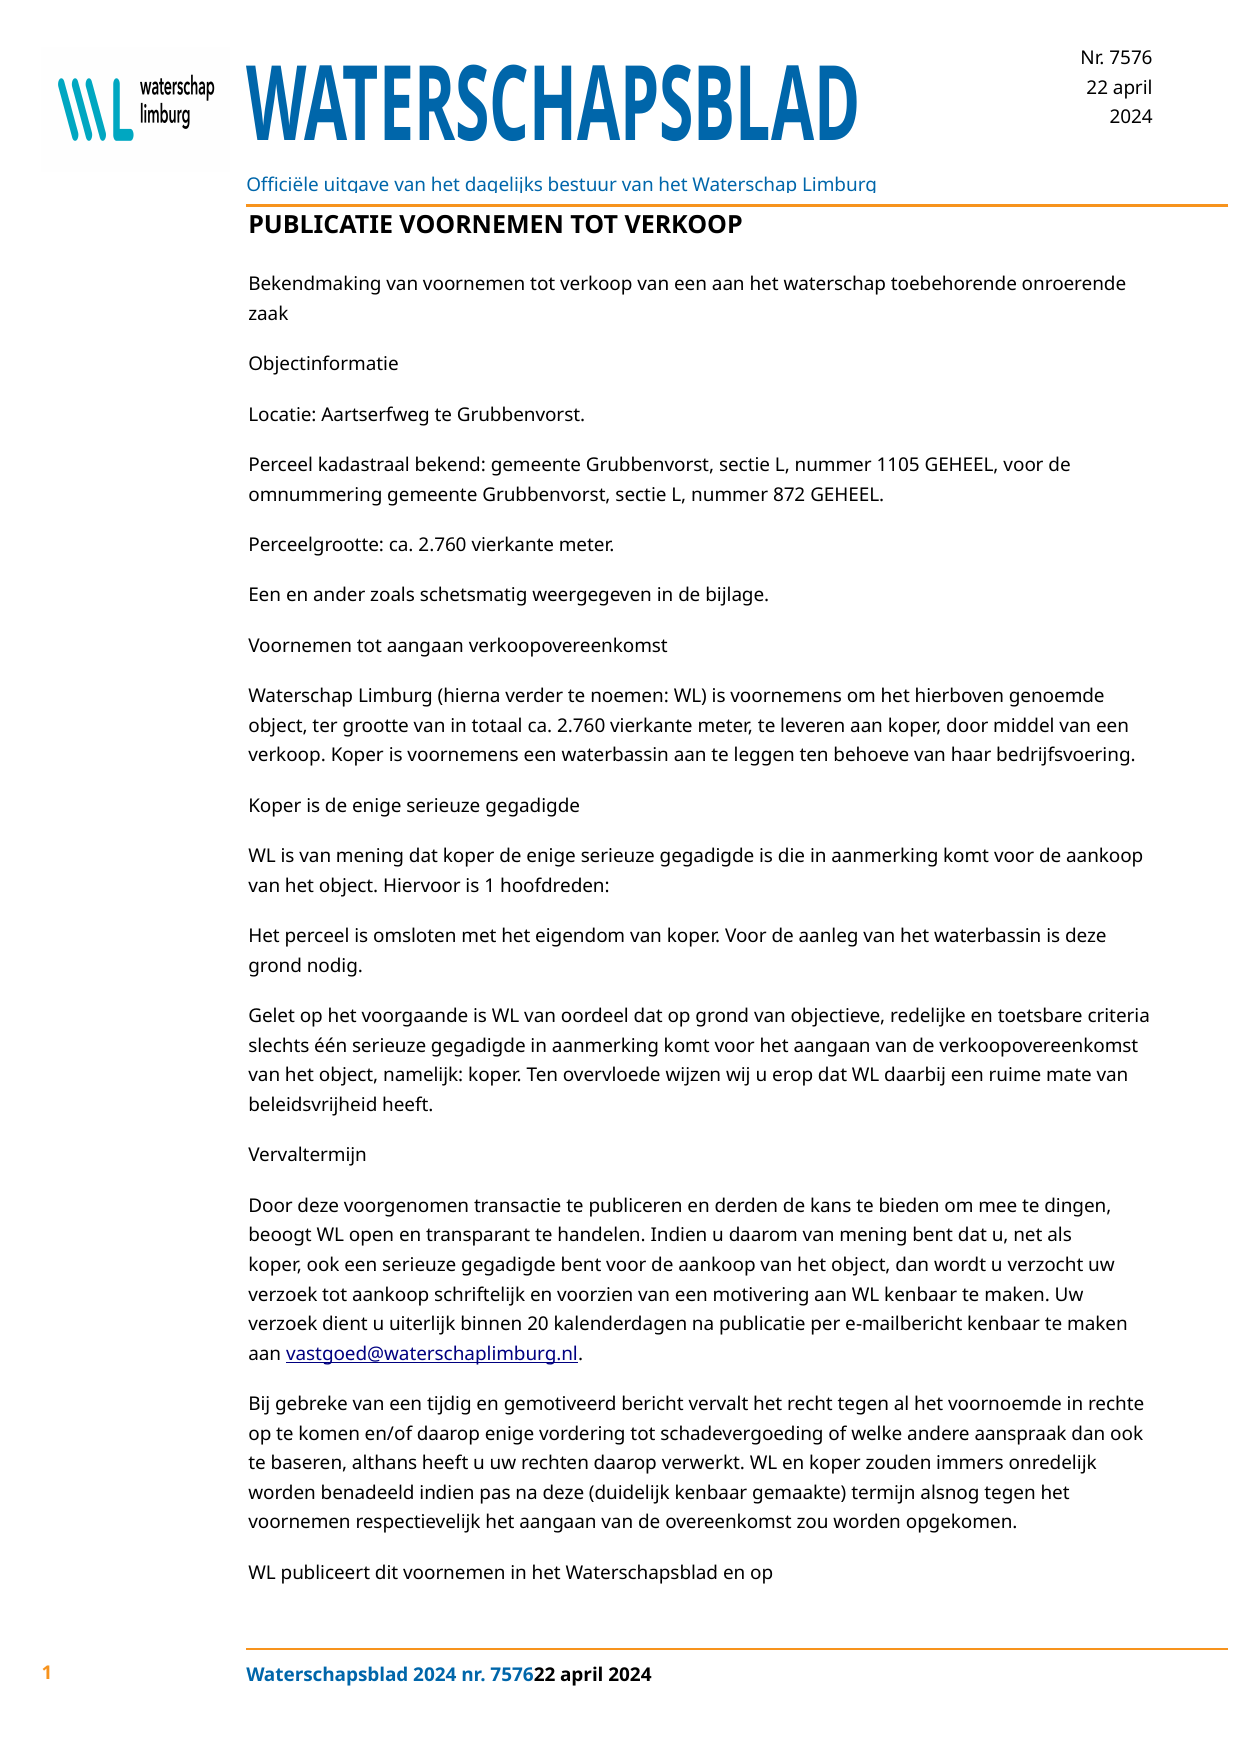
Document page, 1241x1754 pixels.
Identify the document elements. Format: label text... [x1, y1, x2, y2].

text Perceelgrootte: ca. 2.760 vierkante meter. [248, 531, 1152, 557]
text Locatie: Aartserfweg te Grubbenvorst. [248, 401, 1152, 426]
text Het perceel is omsloten met het eigendom van koper. Voor de aanleg van het waterbassin is deze grond nodig. [248, 922, 1152, 978]
text Een en ander zoals schetsmatig weergegeven in de bijlage. [248, 582, 1152, 607]
text Waterschap Limburg (hierna verder te noemen: WL) is voornemens om het hierboven genoemde object, ter grootte van in totaal ca. 2.760 vierkante meter, te leveren aan koper, door middel van een verkoop. Koper is voornemens een waterbassin aan te leggen ten behoeve van haar bedrijfsvoering. [248, 682, 1152, 767]
text Vervaltermijn [248, 1142, 1152, 1167]
picture [41, 47, 231, 172]
text Koper is de enige serieuze gegadigde [248, 792, 1152, 818]
text Bij gebreke van een tijdig en gemotiveerd bericht vervalt het recht tegen al het voornoemde in rechte op te komen en/of daarop enige vordering tot schadevergoeding of welke andere aanspraak dan ook te baseren, althans heeft u uw rechten daarop verwerkt. WL en koper zouden immers onredelijk worden benadeeld indien pas na deze (duidelijk kenbaar gemaakte) termijn alsnog tegen het voornemen respectievelijk het aangaan van de overeenkomst zou worden opgekomen. [248, 1390, 1152, 1534]
text Gelet op het voorgaande is WL van oordeel dat op grond van objectieve, redelijke en toetsbare criteria slechts één serieuze gegadigde in aanmerking komt voor het aangaan van de verkoopovereenkomst van het object, namelijk: koper. Ten overvloede wijzen wij u erop dat WL daarbij een ruime mate van beleidsvrijheid heeft. [248, 1002, 1152, 1117]
text WL publiceert dit voornemen in het Waterschapsblad en op [248, 1559, 1152, 1585]
text Bekendmaking van voornemen tot verkoop van een aan het waterschap toebehorende onroerende zaak [248, 270, 1152, 326]
text Voornemen tot aangaan verkoopovereenkomst [248, 632, 1152, 658]
text Perceel kadastraal bekend: gemeente Grubbenvorst, sectie L, nummer 1105 GEHEEL, voor de omnummering gemeente Grubbenvorst, sectie L, nummer 872 GEHEEL. [248, 451, 1152, 506]
text Door deze voorgenomen transactie te publiceren en derden de kans te bieden om mee te dingen, beoogt WL open en transparant te handelen. Indien u daarom van mening bent dat u, net als koper, ook een serieuze gegadigde bent voor de aankoop van het object, dan wordt u verzocht uw verzoek tot aankoop schriftelijk en voorzien van een motivering aan WL kenbaar te maken. Uw verzoek dient u uiterlijk binnen 20 kalenderdagen na publicatie per e-mailbericht kenbaar te maken aan vastgoed@waterschaplimburg.nl. [248, 1192, 1152, 1366]
text Objectinformatie [248, 350, 1152, 376]
text WL is van mening dat koper de enige serieuze gegadigde is die in aanmerking komt voor de aankoop van het object. Hiervoor is 1 hoofdreden: [248, 842, 1152, 898]
text PUBLICATIE VOORNEMEN TOT VERKOOP [248, 207, 1152, 241]
